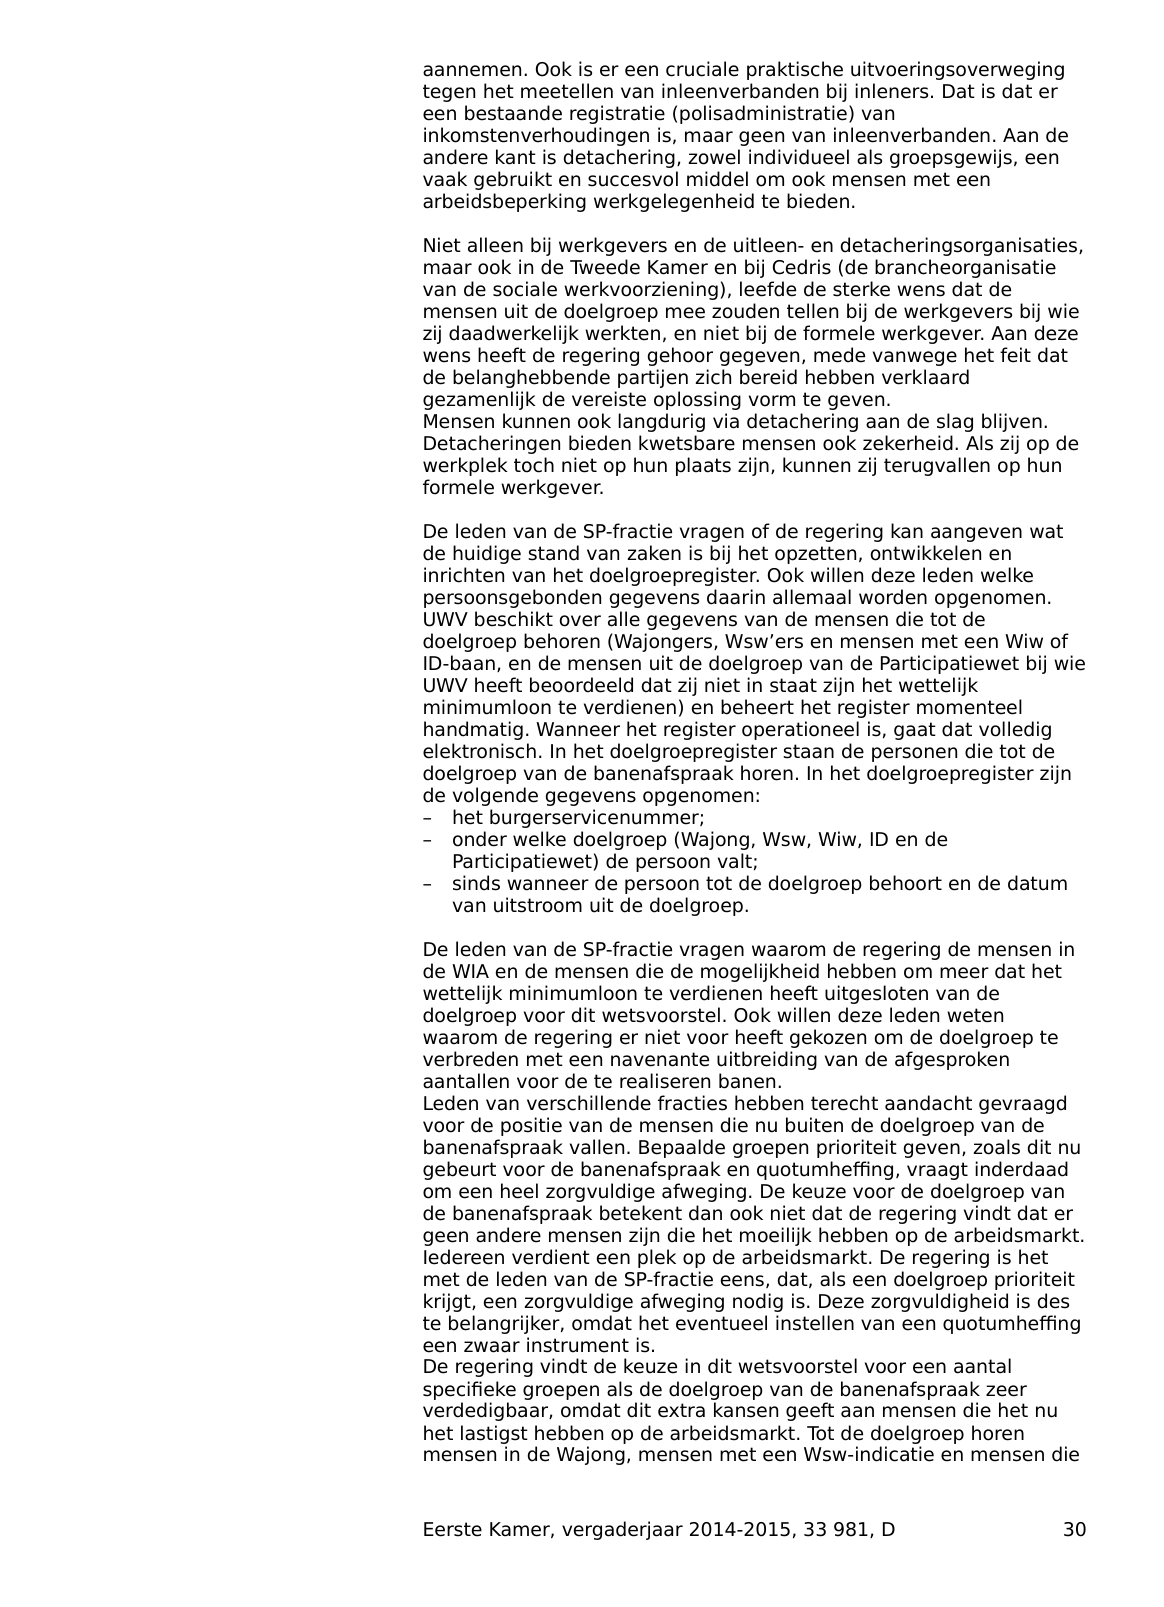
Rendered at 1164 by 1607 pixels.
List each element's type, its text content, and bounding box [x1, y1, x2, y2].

text Mensen kunnen ook langdurig via detachering aan de slag blijven. Detacheringen bieden kwetsbare mensen ook zekerheid. Als zij op de werkplek toch niet op hun plaats zijn, kunnen zij terugvallen op hun formele werkgever. [422, 411, 1087, 499]
text De regering vindt de keuze in dit wetsvoorstel voor een aantal specifieke groepen als de doelgroep van de banenafspraak zeer verdedigbaar, omdat dit extra kansen geeft aan mensen die het nu het lastigst hebben op de arbeidsmarkt. Tot de doelgroep horen mensen in de Wajong, mensen met een Wsw-indicatie en mensen die [422, 1356, 1087, 1466]
text Leden van verschillende fracties hebben terecht aandacht gevraagd voor de positie van de mensen die nu buiten de doelgroep van de banenafspraak vallen. Bepaalde groepen prioriteit geven, zoals dit nu gebeurt voor de banenafspraak en quotumheffing, vraagt inderdaad om een heel zorgvuldige afweging. De keuze voor de doelgroep van de banenafspraak betekent dan ook niet dat de regering vindt dat er geen andere mensen zijn die het moeilijk hebben op de arbeidsmarkt. Iedereen verdient een plek op de arbeidsmarkt. De regering is het met de leden van de SP-fractie eens, dat, als een doelgroep prioriteit krijgt, een zorgvuldige afweging nodig is. Deze zorgvuldigheid is des te belangrijker, omdat het eventueel instellen van een quotumheffing een zwaar instrument is. [422, 1093, 1087, 1356]
text De leden van de SP-fractie vragen of de regering kan aangeven wat de huidige stand van zaken is bij het opzetten, ontwikkelen en inrichten van het doelgroepregister. Ook willen deze leden welke persoonsgebonden gegevens daarin allemaal worden opgenomen. [422, 521, 1087, 609]
text UWV beschikt over alle gegevens van de mensen die tot de doelgroep behoren (Wajongers, Wsw’ers en mensen met een Wiw of ID-baan, en de mensen uit de doelgroep van de Participatiewet bij wie UWV heeft beoordeeld dat zij niet in staat zijn het wettelijk minimumloon te verdienen) en beheert het register momenteel handmatig. Wanneer het register operationeel is, gaat dat volledig elektronisch. In het doelgroepregister staan de personen die tot de doelgroep van de banenafspraak horen. In het doelgroepregister zijn de volgende gegevens opgenomen: [422, 609, 1087, 807]
text De leden van de SP-fractie vragen waarom de regering de mensen in de WIA en de mensen die de mogelijkheid hebben om meer dat het wettelijk minimumloon te verdienen heeft uitgesloten van de doelgroep voor dit wetsvoorstel. Ook willen deze leden weten waarom de regering er niet voor heeft gekozen om de doelgroep te verbreden met een navenante uitbreiding van de afgesproken aantallen voor de te realiseren banen. [422, 939, 1087, 1093]
text – onder welke doelgroep (Wajong, Wsw, Wiw, ID en de Participatiewet) de persoon valt; [422, 829, 1087, 873]
text – het burgerservicenummer; [422, 807, 1087, 829]
text Niet alleen bij werkgevers en de uitleen- en detacheringsorganisaties, maar ook in de Tweede Kamer en bij Cedris (de brancheorganisatie van de sociale werkvoorziening), leefde de sterke wens dat de mensen uit de doelgroep mee zouden tellen bij de werkgevers bij wie zij daadwerkelijk werkten, en niet bij de formele werkgever. Aan deze wens heeft de regering gehoor gegeven, mede vanwege het feit dat de belanghebbende partijen zich bereid hebben verklaard gezamenlijk de vereiste oplossing vorm te geven. [422, 235, 1087, 411]
text – sinds wanneer de persoon tot de doelgroep behoort en de datum van uitstroom uit de doelgroep. [422, 873, 1087, 917]
text aannemen. Ook is er een cruciale praktische uitvoeringsoverweging tegen het meetellen van inleenverbanden bij inleners. Dat is dat er een bestaande registratie (polisadministratie) van inkomstenverhoudingen is, maar geen van inleenverbanden. Aan de andere kant is detachering, zowel individueel als groepsgewijs, een vaak gebruikt en succesvol middel om ook mensen met een arbeidsbeperking werkgelegenheid te bieden. [422, 59, 1087, 213]
